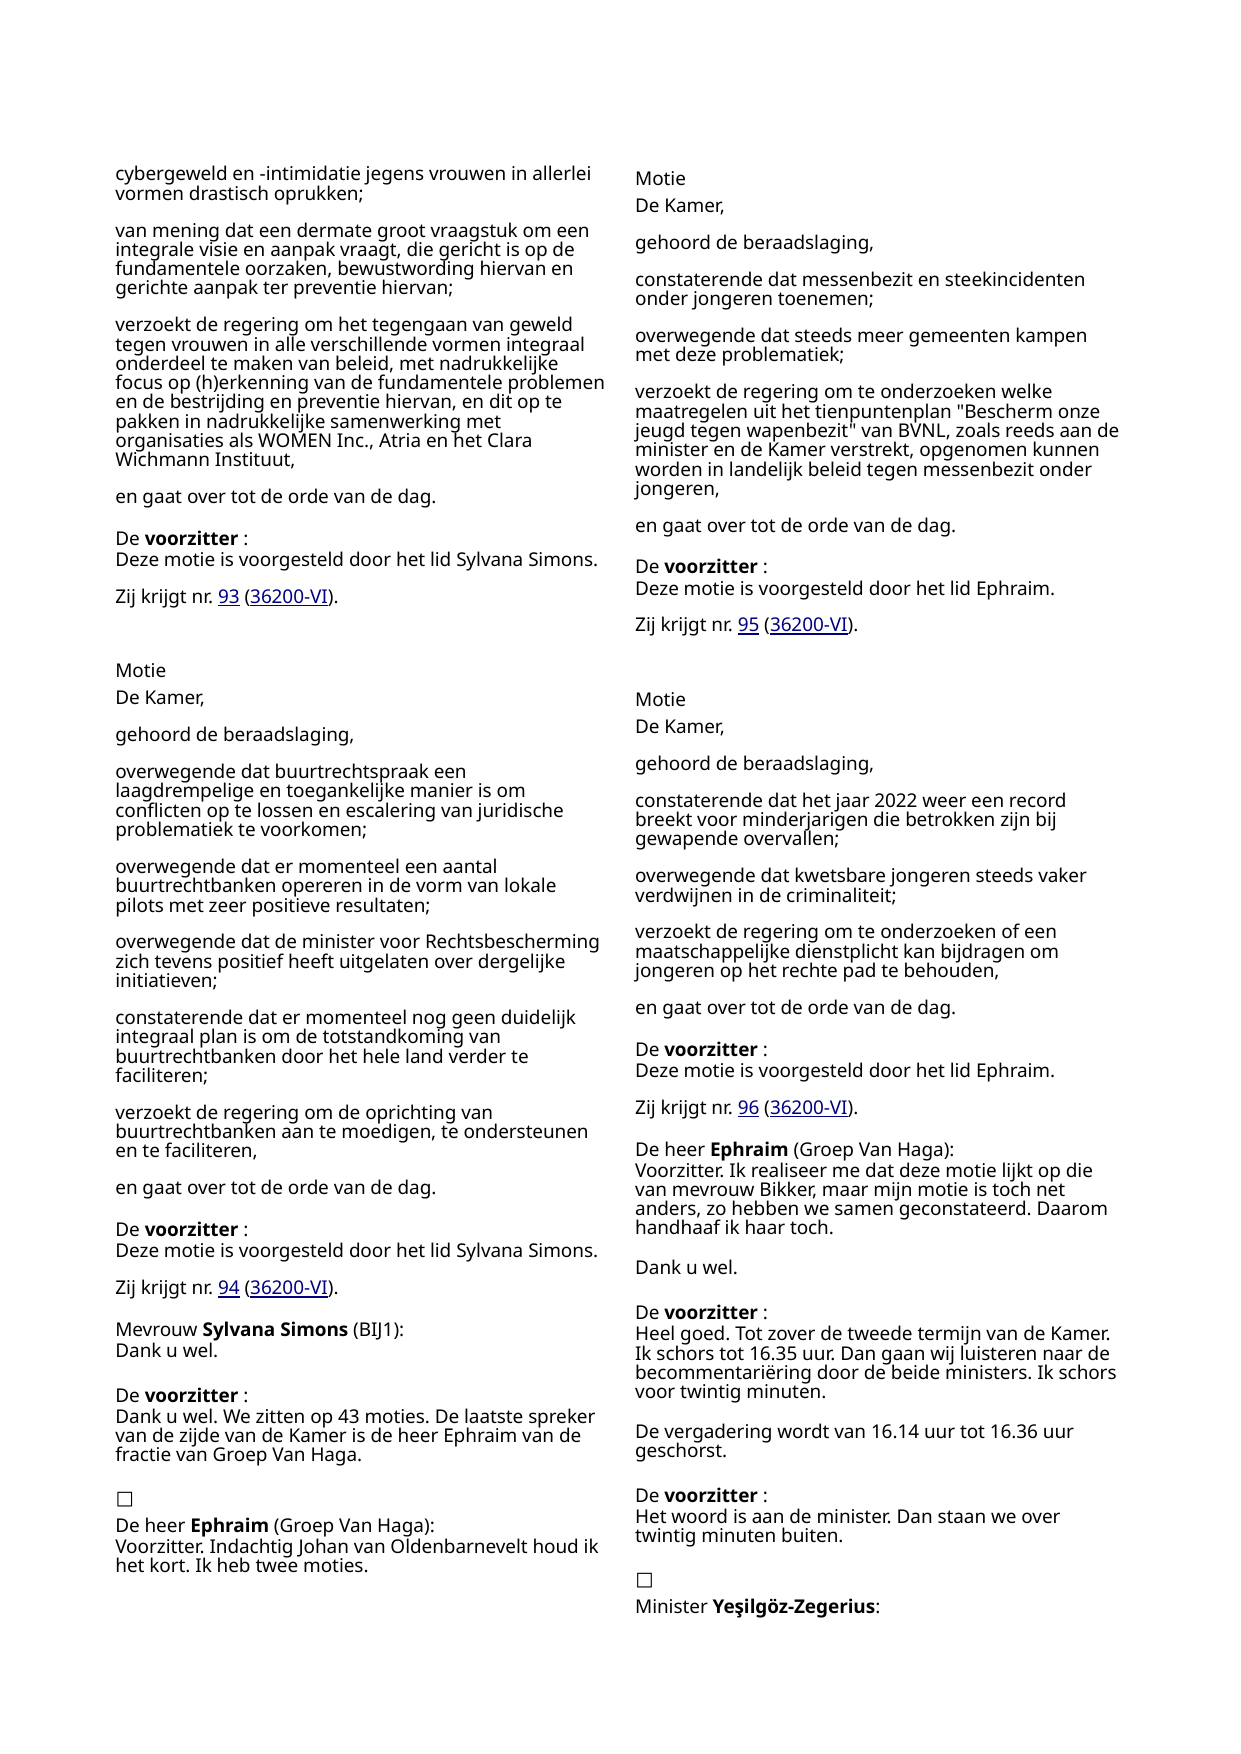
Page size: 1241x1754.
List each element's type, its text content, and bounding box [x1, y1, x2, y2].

text Motie [115, 658, 605, 683]
text Dank u wel. We zitten op 43 moties. De laatste spreker van de zijde van de Kamer is de heer Ephraim van de fractie van Groep Van Haga. [115, 1408, 605, 1466]
text constaterende dat er momenteel nog geen duidelijk integraal plan is om de totstandkoming van buurtrechtbanken door het hele land verder te faciliteren; [115, 1009, 605, 1086]
text Dank u wel. [115, 1342, 605, 1361]
text en gaat over tot de orde van de dag. [115, 1179, 605, 1199]
text overwegende dat buurtrechtspraak een laagdrempelige en toegankelijke manier is om conflicten op te lossen en escalering van juridische problematiek te voorkomen; [115, 763, 605, 840]
text constaterende dat het jaar 2022 weer een record breekt voor minderjarigen die betrokken zijn bij gewapende overvallen; [635, 792, 1125, 849]
text De voorzitter : [115, 1216, 605, 1242]
text De voorzitter : [635, 1036, 1125, 1062]
text van mening dat een dermate groot vraagstuk om een integrale visie en aanpak vraagt, die gericht is op de fundamentele oorzaken, bewustwording hiervan en gerichte aanpak ter preventie hiervan; [115, 222, 605, 299]
text De heer Ephraim (Groep Van Haga): [635, 1136, 1125, 1162]
text verzoekt de regering om de oprichting van buurtrechtbanken aan te moedigen, te ondersteunen en te faciliteren, [115, 1104, 605, 1162]
text Zij krijgt nr. 94 (36200-VI). [115, 1279, 605, 1298]
text De heer Ephraim (Groep Van Haga): [115, 1512, 605, 1538]
text constaterende dat messenbezit en steekincidenten onder jongeren toenemen; [635, 271, 1125, 309]
text gehoord de beraadslaging, [115, 726, 605, 746]
text Motie [635, 686, 1125, 712]
text overwegende dat er momenteel een aantal buurtrechtbanken opereren in de vorm van lokale pilots met zeer positieve resultaten; [115, 858, 605, 916]
text De voorzitter : [115, 525, 605, 551]
text De Kamer, [635, 718, 1125, 737]
text Mevrouw Sylvana Simons (BIJ1): [115, 1316, 605, 1342]
text Heel goed. Tot zover de tweede termijn van de Kamer. Ik schors tot 16.35 uur. Dan gaan wij luisteren naar de becommentariëring door de beide ministers. Ik schors voor twintig minuten. [635, 1325, 1125, 1402]
text Het woord is aan de minister. Dan staan we over twintig minuten buiten. [635, 1508, 1125, 1547]
text gehoord de beraadslaging, [635, 234, 1125, 253]
text en gaat over tot de orde van de dag. [635, 999, 1125, 1018]
text Deze motie is voorgesteld door het lid Ephraim. [635, 579, 1125, 599]
text Motie [635, 165, 1125, 191]
text ⬜ [635, 1568, 1125, 1593]
text en gaat over tot de orde van de dag. [115, 488, 605, 507]
text Deze motie is voorgesteld door het lid Ephraim. [635, 1062, 1125, 1081]
text overwegende dat de minister voor Rechtsbescherming zich tevens positief heeft uitgelaten over dergelijke initiatieven; [115, 933, 605, 991]
text Deze motie is voorgesteld door het lid Sylvana Simons. [115, 551, 605, 570]
text overwegende dat kwetsbare jongeren steeds vaker verdwijnen in de criminaliteit; [635, 867, 1125, 906]
text overwegende dat steeds meer gemeenten kampen met deze problematiek; [635, 327, 1125, 366]
text Zij krijgt nr. 93 (36200-VI). [115, 588, 605, 607]
text Deze motie is voorgesteld door het lid Sylvana Simons. [115, 1242, 605, 1261]
text cybergeweld en -intimidatie jegens vrouwen in allerlei vormen drastisch oprukken; [115, 165, 605, 204]
text Zij krijgt nr. 95 (36200-VI). [635, 616, 1125, 636]
text De Kamer, [115, 689, 605, 708]
text verzoekt de regering om te onderzoeken welke maatregelen uit het tienpuntenplan "Bescherm onze jeugd tegen wapenbezit" van BVNL, zoals reeds aan de minister en de Kamer verstrekt, opgenomen kunnen worden in landelijk beleid tegen messenbezit onder jongeren, [635, 383, 1125, 499]
text De voorzitter : [635, 1482, 1125, 1508]
text gehoord de beraadslaging, [635, 755, 1125, 774]
text verzoekt de regering om het tegengaan van geweld tegen vrouwen in alle verschillende vormen integraal onderdeel te maken van beleid, met nadrukkelijke focus op (h)erkenning van de fundamentele problemen en de bestrijding en preventie hiervan, en dit op te pakken in nadrukkelijke samenwerking met organisaties als WOMEN Inc., Atria en het Clara Wichmann Instituut, [115, 316, 605, 471]
text ⬜ [115, 1486, 605, 1512]
text De vergadering wordt van 16.14 uur tot 16.36 uur geschorst. [635, 1423, 1125, 1462]
text De voorzitter : [635, 1299, 1125, 1325]
text De Kamer, [635, 197, 1125, 216]
text en gaat over tot de orde van de dag. [635, 517, 1125, 536]
text verzoekt de regering om te onderzoeken of een maatschappelijke dienstplicht kan bijdragen om jongeren op het rechte pad te behouden, [635, 923, 1125, 981]
text Minister Yeşilgöz-Zegerius: [635, 1593, 1125, 1619]
text De voorzitter : [115, 1382, 605, 1408]
text Dank u wel. [635, 1259, 1125, 1279]
text Zij krijgt nr. 96 (36200-VI). [635, 1099, 1125, 1118]
text De voorzitter : [635, 554, 1125, 579]
text Voorzitter. Ik realiseer me dat deze motie lijkt op die van mevrouw Bikker, maar mijn motie is toch net anders, zo hebben we samen geconstateerd. Daarom handhaaf ik haar toch. [635, 1162, 1125, 1239]
text Voorzitter. Indachtig Johan van Oldenbarnevelt houd ik het kort. Ik heb twee moties. [115, 1538, 605, 1576]
